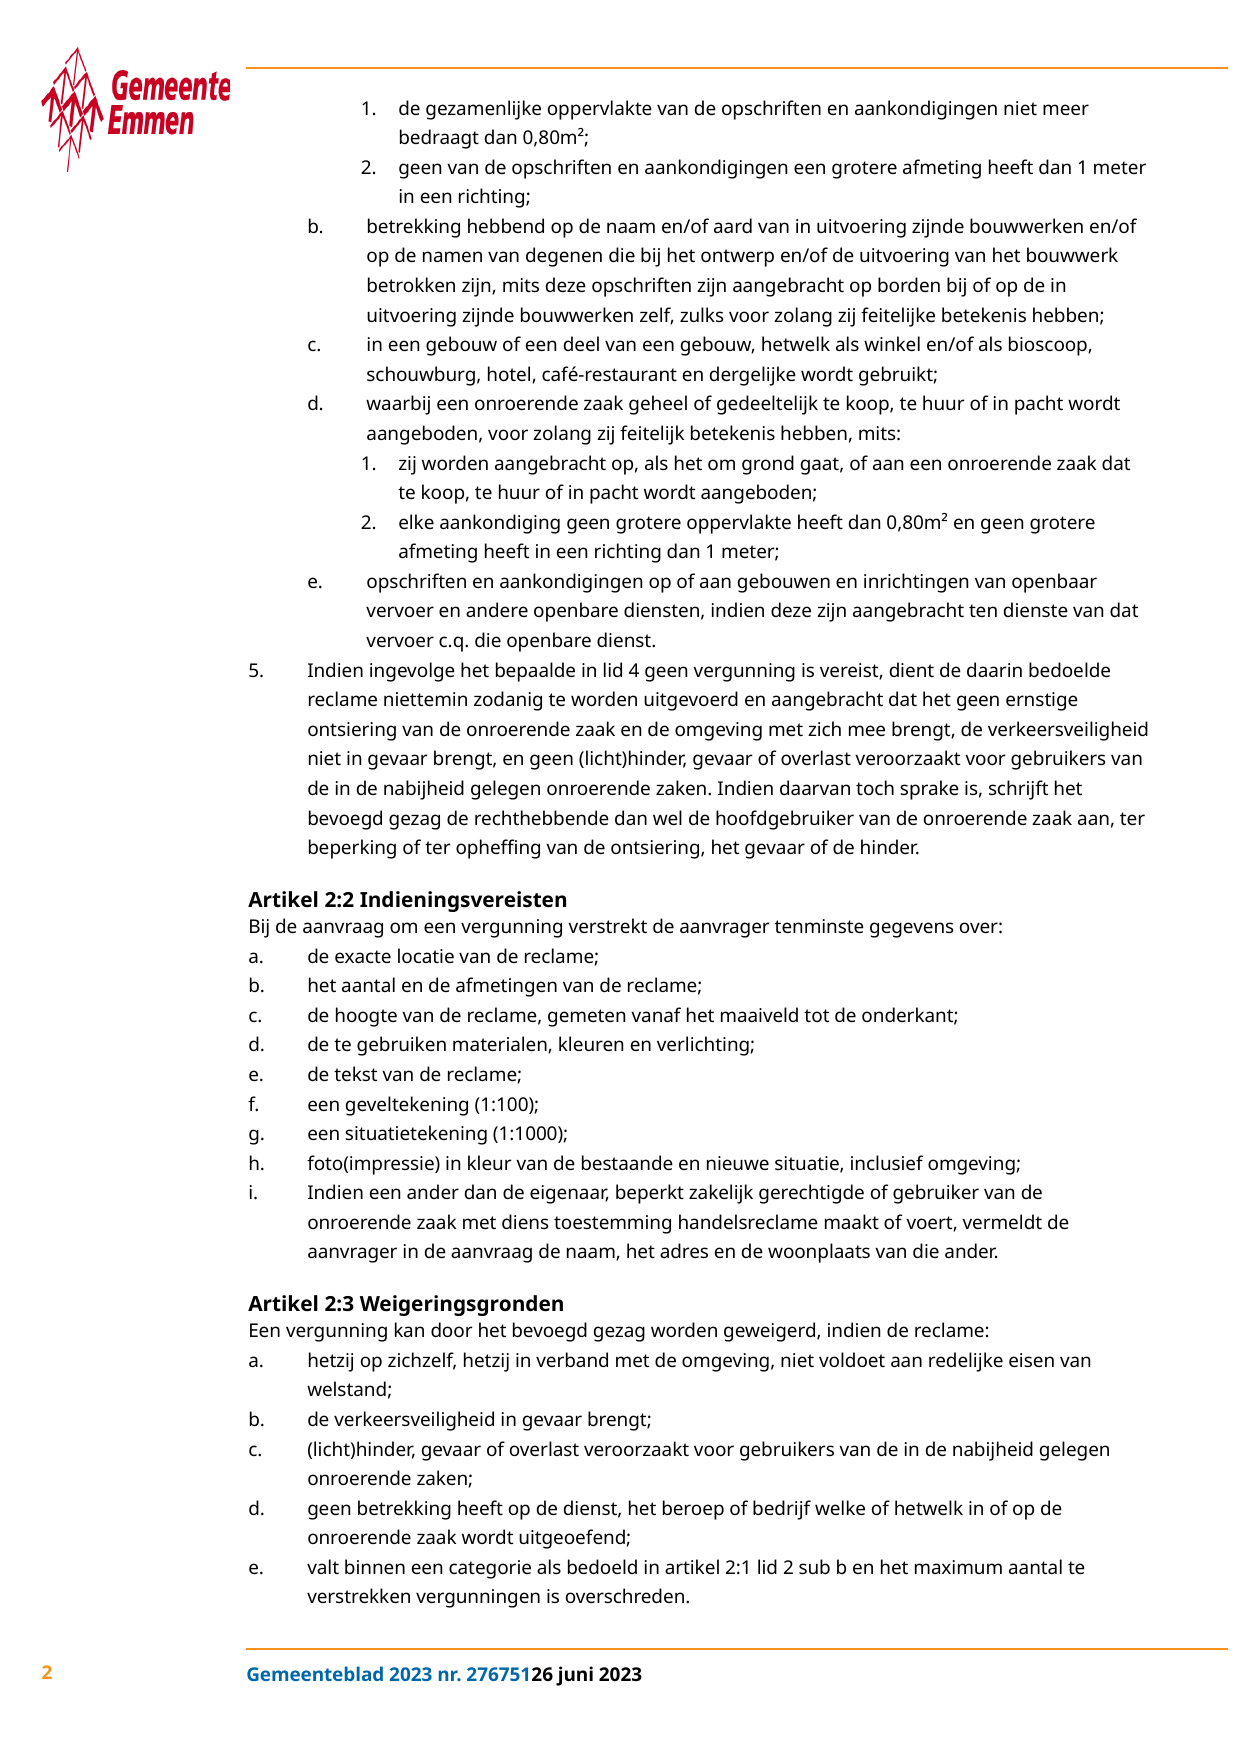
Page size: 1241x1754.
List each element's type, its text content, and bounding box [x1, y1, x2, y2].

list een geveltekening (1:100); [248, 1091, 1152, 1116]
list zij worden aangebracht op, als het om grond gaat, of aan een onroerende zaak dat te koop, te huur of in pacht wordt aangeboden; [361, 450, 1152, 505]
list de hoogte van de reclame, gemeten vanaf het maaiveld tot de onderkant; [248, 1002, 1152, 1028]
list Indien een ander dan de eigenaar, beperkt zakelijk gerechtigde of gebruiker van de onroerende zaak met diens toestemming handelsreclame maakt of voert, vermeldt de aanvrager in de aanvraag de naam, het adres en de woonplaats van die ander. [248, 1179, 1152, 1264]
picture [41, 47, 231, 172]
list de tekst van de reclame; [248, 1061, 1152, 1087]
list de te gebruiken materialen, kleuren en verlichting; [248, 1032, 1152, 1057]
list de exacte locatie van de reclame; [248, 943, 1152, 968]
list betrekking hebbend op de naam en/of aard van in uitvoering zijnde bouwwerken en/of op de namen van degenen die bij het ontwerp en/of de uitvoering van het bouwwerk betrokken zijn, mits deze opschriften zijn aangebracht op borden bij of op de in uitvoering zijnde bouwwerken zelf, zulks voor zolang zij feitelijke betekenis hebben; [307, 213, 1152, 328]
list foto(impressie) in kleur van de bestaande en nieuwe situatie, inclusief omgeving; [248, 1150, 1152, 1176]
list valt binnen een categorie als bedoeld in artikel 2:1 lid 2 sub b en het maximum aantal te verstrekken vergunningen is overschreden. [248, 1554, 1152, 1609]
list Indien ingevolge het bepaalde in lid 4 geen vergunning is vereist, dient de daarin bedoelde reclame niettemin zodanig te worden uitgevoerd en aangebracht dat het geen ernstige ontsiering van de onroerende zaak en de omgeving met zich mee brengt, de verkeersveiligheid niet in gevaar brengt, en geen (licht)hinder, gevaar of overlast veroorzaakt voor gebruikers van de in de nabijheid gelegen onroerende zaken. Indien daarvan toch sprake is, schrijft het bevoegd gezag de rechthebbende dan wel de hoofdgebruiker van de onroerende zaak aan, ter beperking of ter opheffing van de ontsiering, het gevaar of de hinder. [248, 657, 1152, 860]
list geen van de opschriften en aankondigingen een grotere afmeting heeft dan 1 meter in een richting; [361, 154, 1152, 209]
list in een gebouw of een deel van een gebouw, hetwelk als winkel en/of als bioscoop, schouwburg, hotel, café-restaurant en dergelijke wordt gebruikt; [307, 331, 1152, 387]
list de verkeersveiligheid in gevaar brengt; [248, 1406, 1152, 1432]
list een situatietekening (1:1000); [248, 1120, 1152, 1146]
list opschriften en aankondigingen op of aan gebouwen en inrichtingen van openbaar vervoer en andere openbare diensten, indien deze zijn aangebracht ten dienste van dat vervoer c.q. die openbare dienst. [307, 568, 1152, 653]
text Artikel 2:2 Indieningsvereisten [248, 885, 1152, 913]
text Artikel 2:3 Weigeringsgronden [248, 1289, 1152, 1317]
list hetzij op zichzelf, hetzij in verband met de omgeving, niet voldoet aan redelijke eisen van welstand; [248, 1347, 1152, 1402]
list (licht)hinder, gevaar of overlast veroorzaakt voor gebruikers van de in de nabijheid gelegen onroerende zaken; [248, 1436, 1152, 1491]
list waarbij een onroerende zaak geheel of gedeeltelijk te koop, te huur of in pacht wordt aangeboden, voor zolang zij feitelijk betekenis hebben, mits: [307, 391, 1152, 446]
list de gezamenlijke oppervlakte van de opschriften en aankondigingen niet meer bedraagt dan 0,80m²; [361, 95, 1152, 150]
list elke aankondiging geen grotere oppervlakte heeft dan 0,80m² en geen grotere afmeting heeft in een richting dan 1 meter; [361, 509, 1152, 564]
text Bij de aanvraag om een vergunning verstrekt de aanvrager tenminste gegevens over: [248, 913, 1152, 939]
list het aantal en de afmetingen van de reclame; [248, 972, 1152, 998]
list geen betrekking heeft op de dienst, het beroep of bedrijf welke of hetwelk in of op de onroerende zaak wordt uitgeoefend; [248, 1495, 1152, 1550]
text Een vergunning kan door het bevoegd gezag worden geweigerd, indien de reclame: [248, 1317, 1152, 1343]
